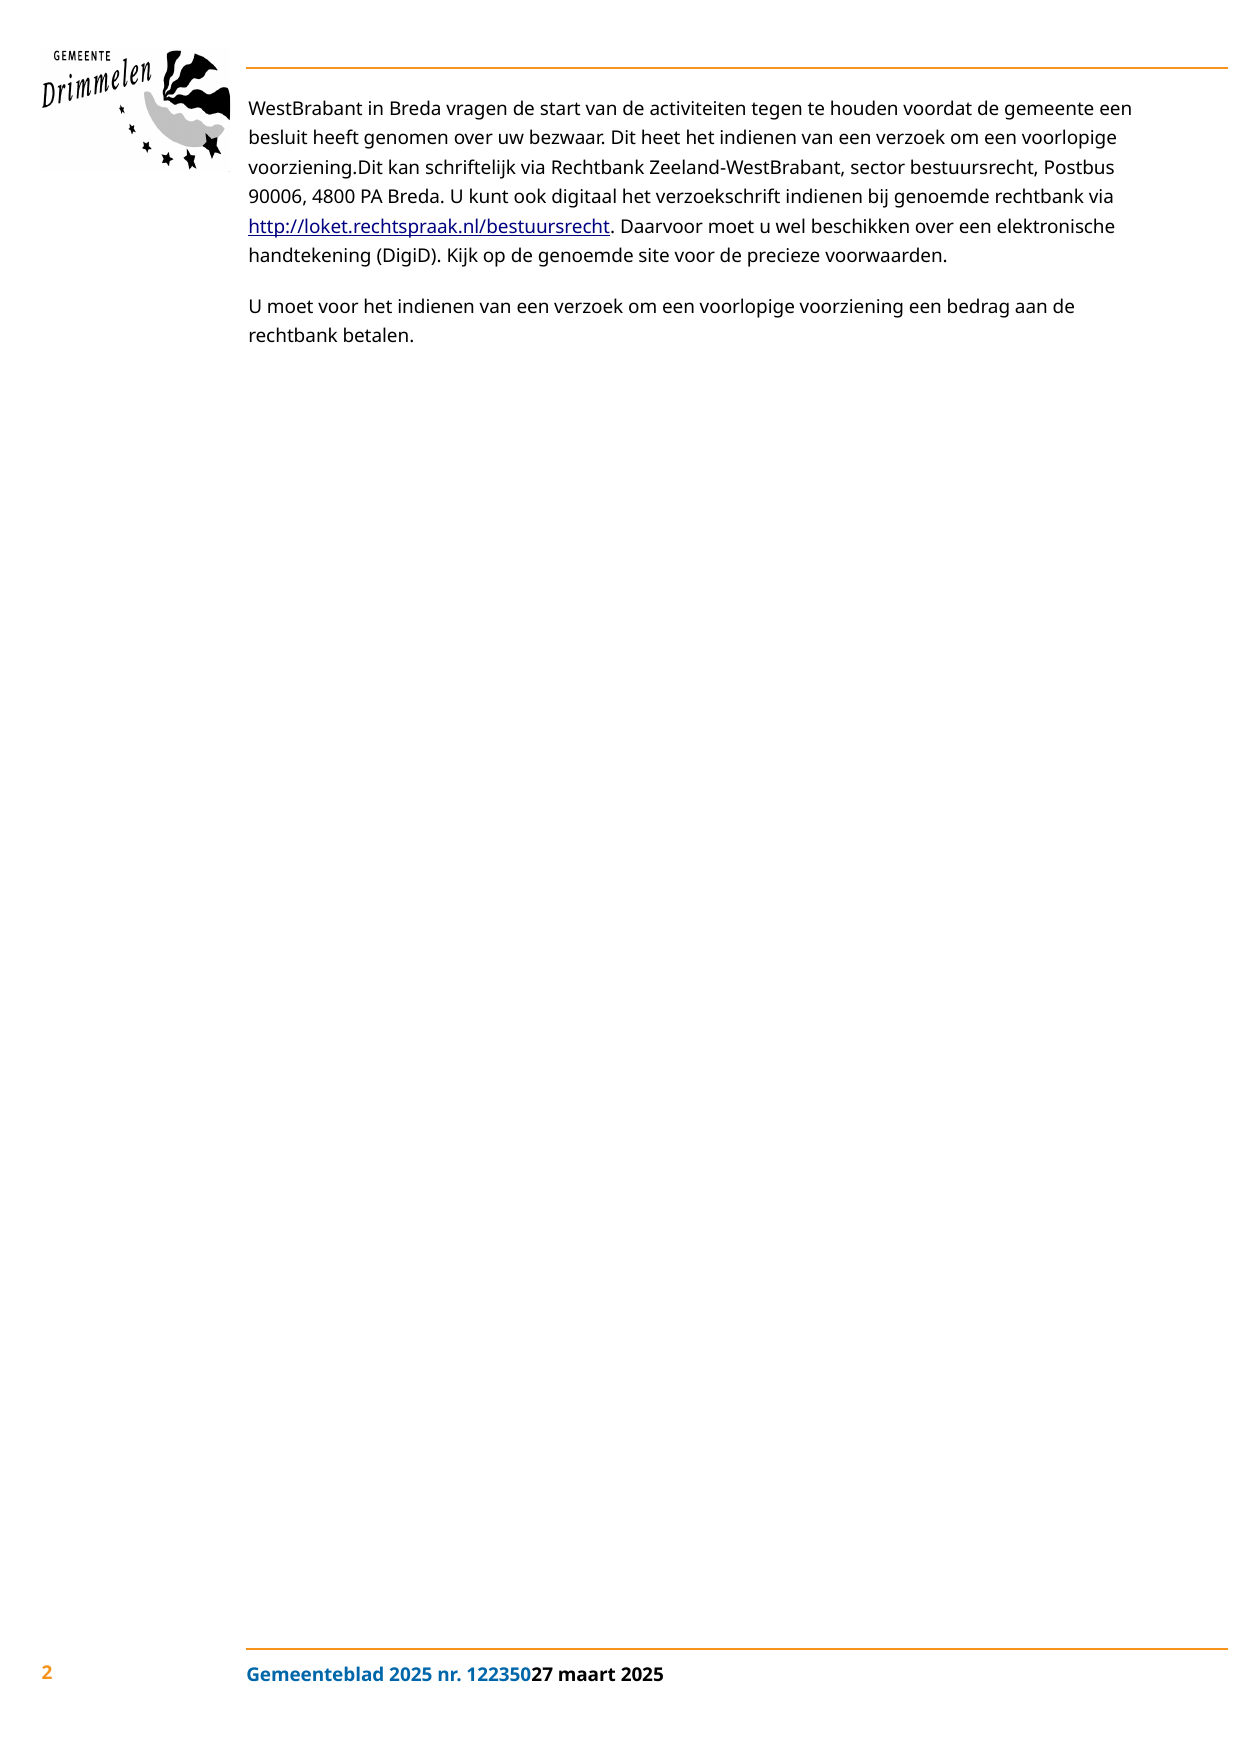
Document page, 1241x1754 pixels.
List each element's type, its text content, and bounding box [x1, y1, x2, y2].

text U moet voor het indienen van een verzoek om een voorlopige voorziening een bedrag aan de rechtbank betalen. [248, 293, 1152, 348]
picture [41, 47, 231, 172]
text WestBrabant in Breda vragen de start van de activiteiten tegen te houden voordat de gemeente een besluit heeft genomen over uw bezwaar. Dit heet het indienen van een verzoek om een voorlopige voorziening.Dit kan schriftelijk via Rechtbank Zeeland-WestBrabant, sector bestuursrecht, Postbus 90006, 4800 PA Breda. U kunt ook digitaal het verzoekschrift indienen bij genoemde rechtbank via http://loket.rechtspraak.nl/bestuursrecht. Daarvoor moet u wel beschikken over een elektronische handtekening (DigiD). Kijk op de genoemde site voor de precieze voorwaarden. [248, 95, 1152, 268]
